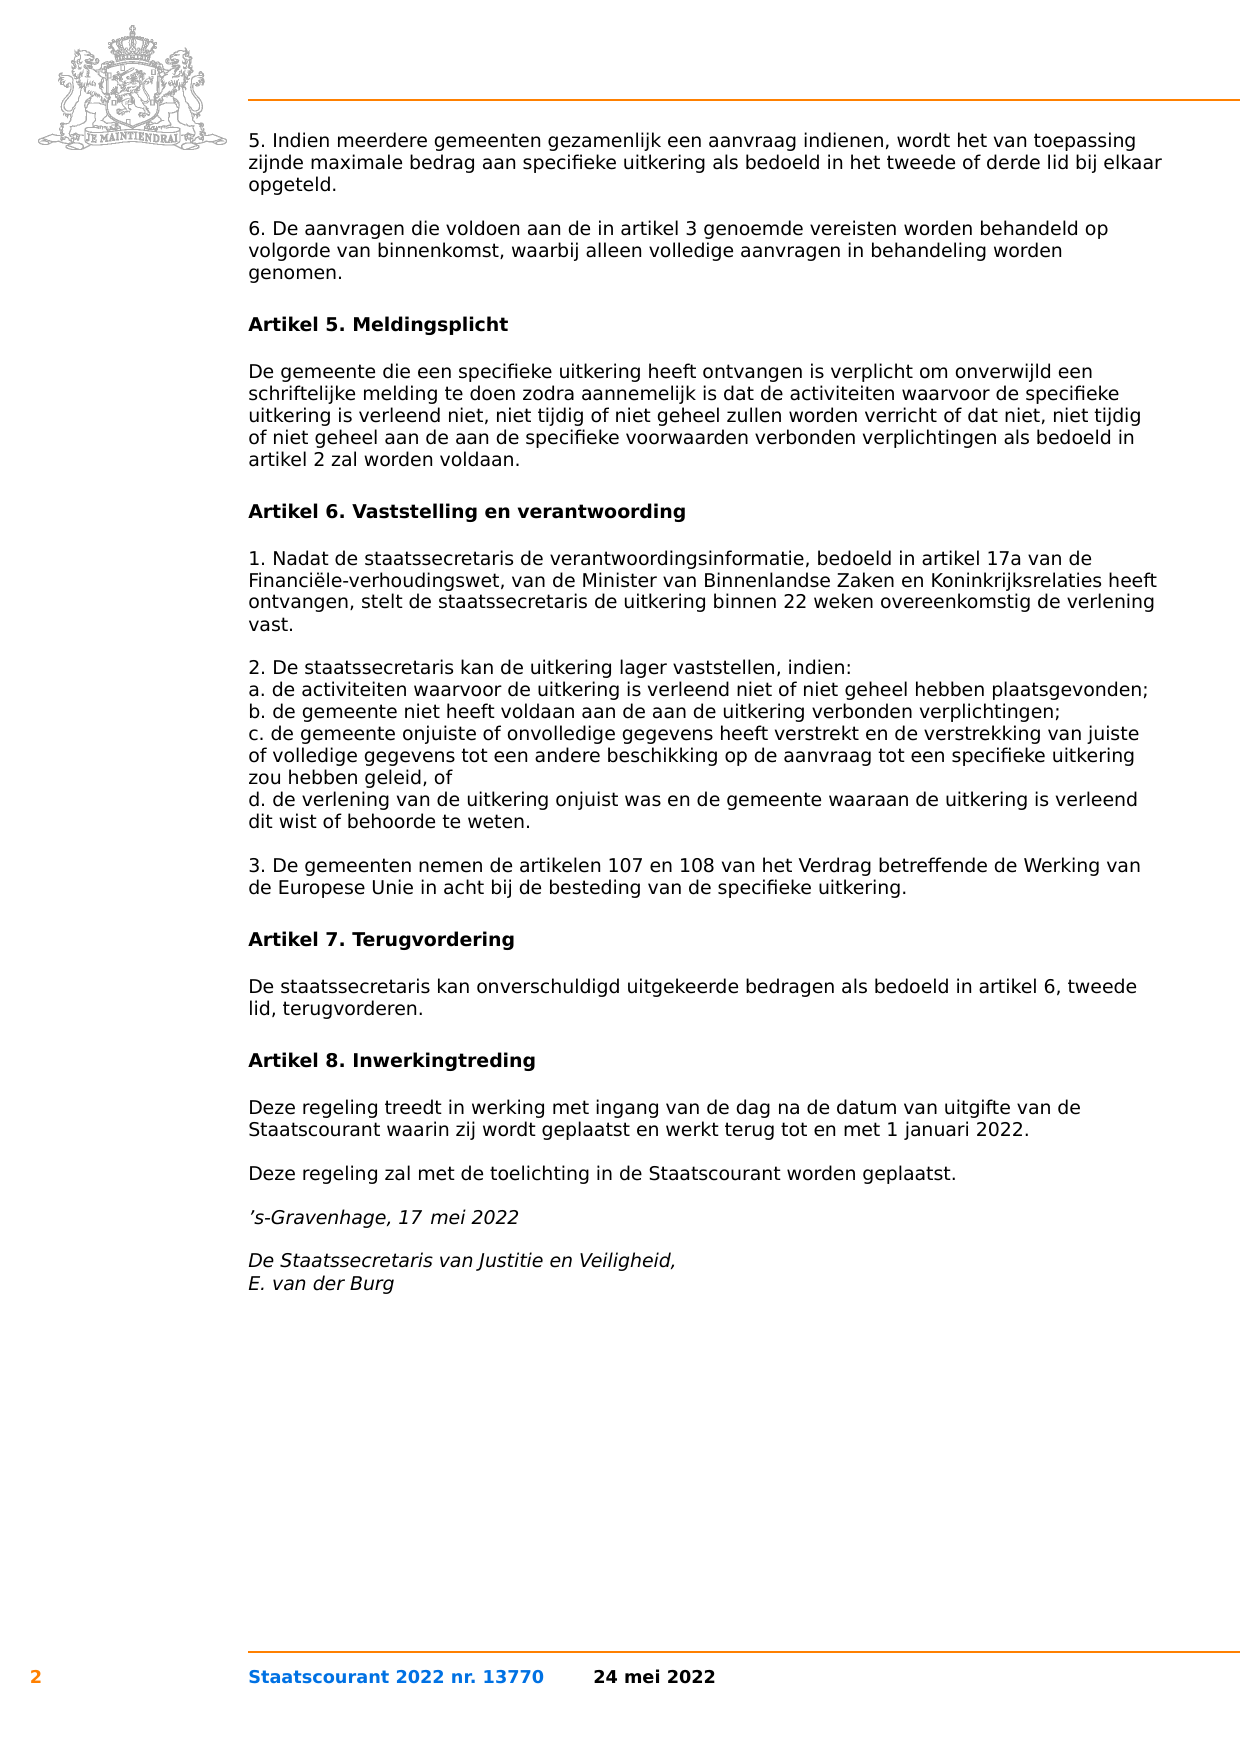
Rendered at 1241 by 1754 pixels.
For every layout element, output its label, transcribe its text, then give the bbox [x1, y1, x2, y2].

subtitle Artikel 8. Inwerkingtreding [248, 1050, 1163, 1072]
text De staatssecretaris kan onverschuldigd uitgekeerde bedragen als bedoeld in artikel 6, tweede lid, terugvorderen. [248, 976, 1163, 1020]
text 1. Nadat de staatssecretaris de verantwoordingsinformatie, bedoeld in artikel 17a van de Financiële-verhoudingswet, van de Minister van Binnenlandse Zaken en Koninkrijksrelaties heeft ontvangen, stelt de staatssecretaris de uitkering binnen 22 weken overeenkomstig de verlening vast. [248, 547, 1163, 635]
text De Staatssecretaris van Justitie en Veiligheid, E. van der Burg [248, 1250, 1163, 1294]
text 2. De staatssecretaris kan de uitkering lager vaststellen, indien: [248, 657, 1163, 679]
text 3. De gemeenten nemen de artikelen 107 en 108 van het Verdrag betreffende de Werking van de Europese Unie in acht bij de besteding van de specifieke uitkering. [248, 855, 1163, 899]
text 6. De aanvragen die voldoen aan de in artikel 3 genoemde vereisten worden behandeld op volgorde van binnenkomst, waarbij alleen volledige aanvragen in behandeling worden genomen. [248, 218, 1163, 284]
subtitle Artikel 5. Meldingsplicht [248, 314, 1163, 336]
text c. de gemeente onjuiste of onvolledige gegevens heeft verstrekt en de verstrekking van juiste of volledige gegevens tot een andere beschikking op de aanvraag tot een specifieke uitkering zou hebben geleid, of [248, 723, 1163, 789]
text Deze regeling zal met de toelichting in de Staatscourant worden geplaatst. [248, 1163, 1163, 1185]
text ’s-Gravenhage, 17 mei 2022 [248, 1207, 1163, 1228]
text 5. Indien meerdere gemeenten gezamenlijk een aanvraag indienen, wordt het van toepassing zijnde maximale bedrag aan specifieke uitkering als bedoeld in het tweede of derde lid bij elkaar opgeteld. [248, 130, 1163, 196]
picture [38, 25, 227, 150]
text b. de gemeente niet heeft voldaan aan de aan de uitkering verbonden verplichtingen; [248, 701, 1163, 723]
subtitle Artikel 7. Terugvordering [248, 929, 1163, 951]
subtitle Artikel 6. Vaststelling en verantwoording [248, 501, 1163, 522]
text a. de activiteiten waarvoor de uitkering is verleend niet of niet geheel hebben plaatsgevonden; [248, 679, 1163, 701]
text Deze regeling treedt in werking met ingang van de dag na de datum van uitgifte van de Staatscourant waarin zij wordt geplaatst en werkt terug tot en met 1 januari 2022. [248, 1097, 1163, 1141]
text De gemeente die een specifieke uitkering heeft ontvangen is verplicht om onverwijld een schriftelijke melding te doen zodra aannemelijk is dat de activiteiten waarvoor de specifieke uitkering is verleend niet, niet tijdig of niet geheel zullen worden verricht of dat niet, niet tijdig of niet geheel aan de aan de specifieke voorwaarden verbonden verplichtingen als bedoeld in artikel 2 zal worden voldaan. [248, 361, 1163, 471]
text d. de verlening van de uitkering onjuist was en de gemeente waaraan de uitkering is verleend dit wist of behoorde te weten. [248, 789, 1163, 833]
